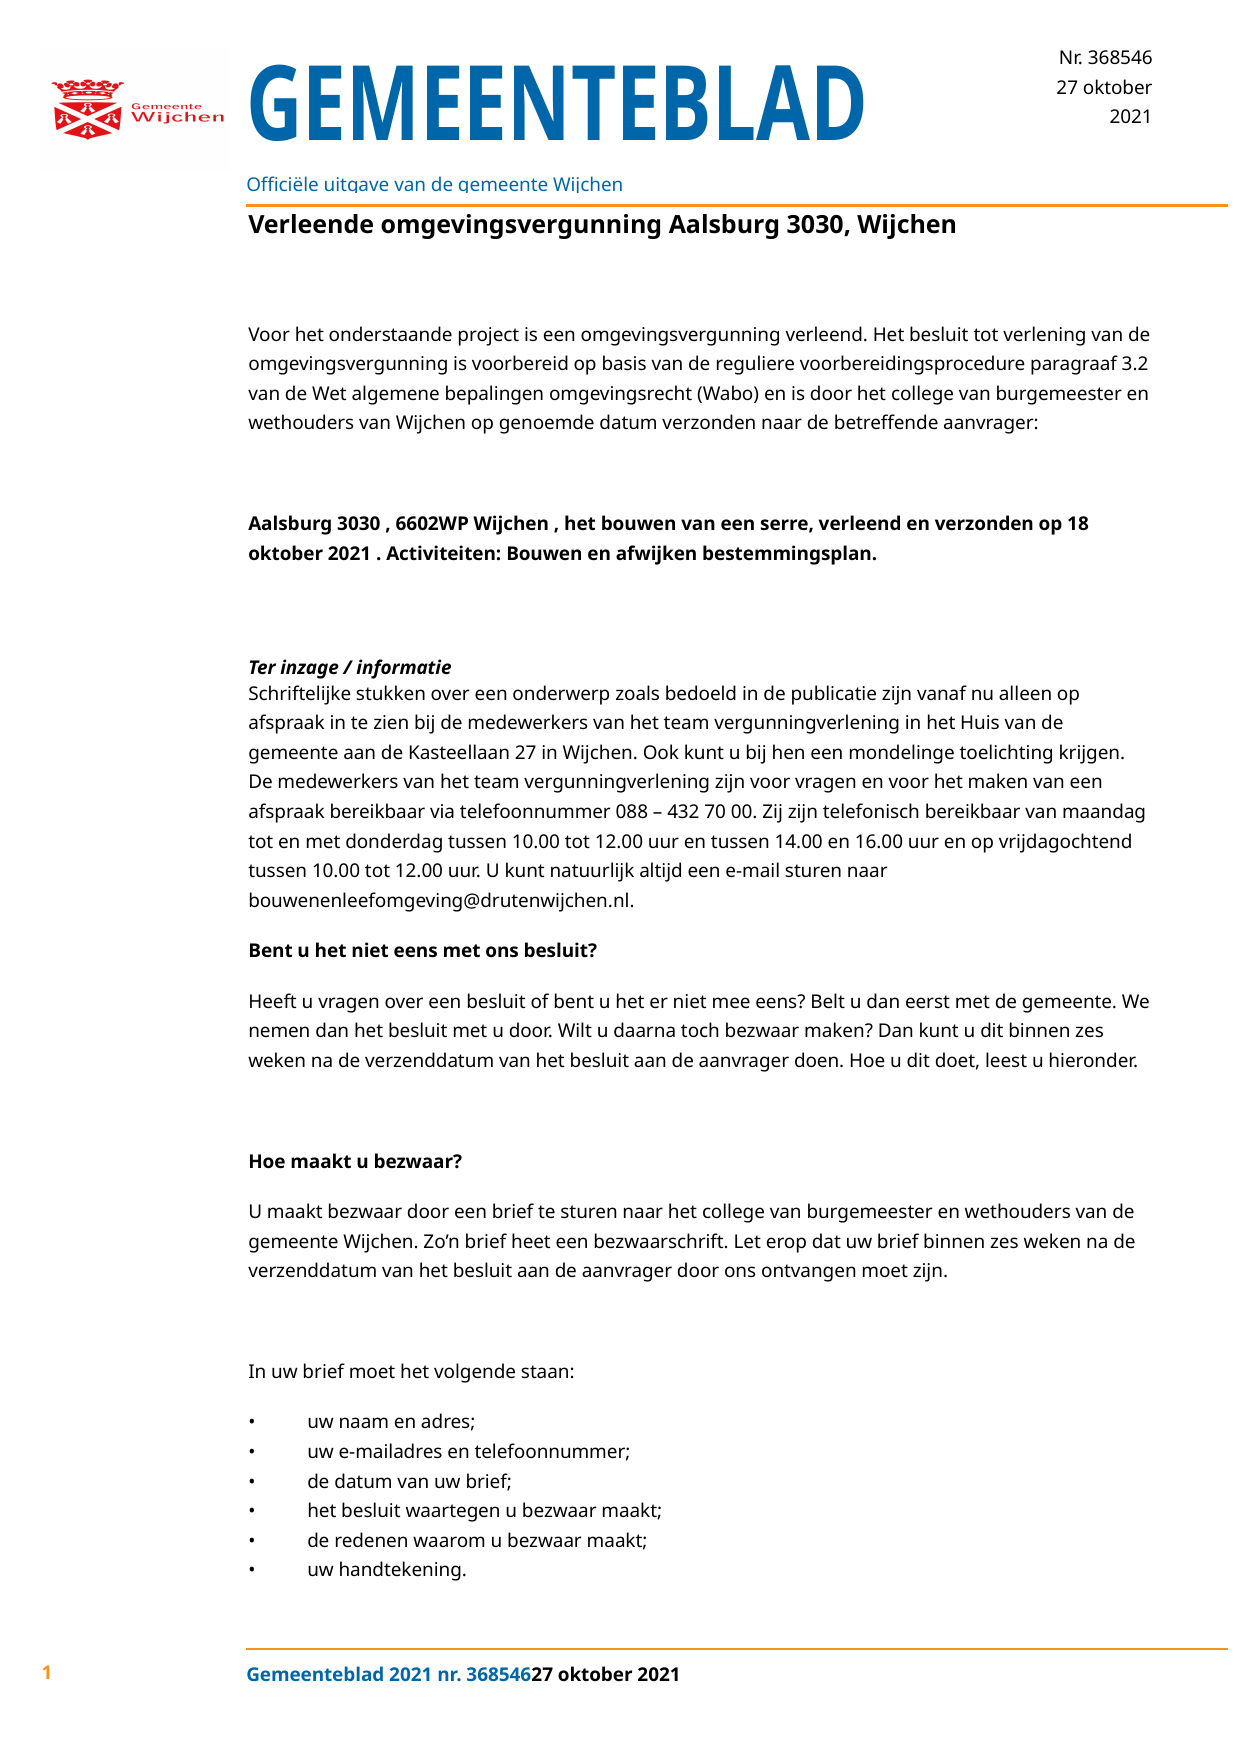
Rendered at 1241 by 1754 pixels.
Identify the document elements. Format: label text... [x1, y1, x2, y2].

list uw e-mailadres en telefoonnummer; [248, 1438, 1152, 1464]
text Heeft u vragen over een besluit of bent u het er niet mee eens? Belt u dan eerst met de gemeente. We nemen dan het besluit met u door. Wilt u daarna toch bezwaar maken? Dan kunt u dit binnen zes weken na de verzenddatum van het besluit aan de aanvrager doen. Hoe u dit doet, leest u hieronder. [248, 988, 1152, 1073]
picture [41, 47, 231, 172]
text Hoe maakt u bezwaar? [248, 1148, 1152, 1174]
text In uw brief moet het volgende staan: [248, 1358, 1152, 1384]
list de datum van uw brief; [248, 1468, 1152, 1494]
text U maakt bezwaar door een brief te sturen naar het college van burgemeester en wethouders van de gemeente Wijchen. Zo’n brief heet een bezwaarschrift. Let erop dat uw brief binnen zes weken na de verzenddatum van het besluit aan de aanvrager door ons ontvangen moet zijn. [248, 1198, 1152, 1283]
list het besluit waartegen u bezwaar maakt; [248, 1497, 1152, 1523]
text Schriftelijke stukken over een onderwerp zoals bedoeld in de publicatie zijn vanaf nu alleen op afspraak in te zien bij de medewerkers van het team vergunningverlening in het Huis van de gemeente aan de Kasteellaan 27 in Wijchen. Ook kunt u bij hen een mondelinge toelichting krijgen. De medewerkers van het team vergunningverlening zijn voor vragen en voor het maken van een afspraak bereikbaar via telefoonnummer 088 – 432 70 00. Zij zijn telefonisch bereikbaar van maandag tot en met donderdag tussen 10.00 tot 12.00 uur en tussen 14.00 en 16.00 uur en op vrijdagochtend tussen 10.00 tot 12.00 uur. U kunt natuurlijk altijd een e-mail sturen naar bouwenenleefomgeving@drutenwijchen.nl. [248, 680, 1152, 913]
text Verleende omgevingsvergunning Aalsburg 3030, Wijchen [248, 207, 1152, 241]
list de redenen waarom u bezwaar maakt; [248, 1527, 1152, 1553]
text Aalsburg 3030 , 6602WP Wijchen , het bouwen van een serre, verleend en verzonden op 18 oktober 2021 . Activiteiten: Bouwen en afwijken bestemmingsplan. [248, 510, 1152, 566]
text Voor het onderstaande project is een omgevingsvergunning verleend. Het besluit tot verlening van de omgevingsvergunning is voorbereid op basis van de reguliere voorbereidingsprocedure paragraaf 3.2 van de Wet algemene bepalingen omgevingsrecht (Wabo) en is door het college van burgemeester en wethouders van Wijchen op genoemde datum verzonden naar de betreffende aanvrager: [248, 321, 1152, 435]
list uw handtekening. [248, 1557, 1152, 1582]
text Ter inzage / informatie [248, 654, 1152, 680]
list uw naam en adres; [248, 1409, 1152, 1434]
text Bent u het niet eens met ons besluit? [248, 937, 1152, 963]
